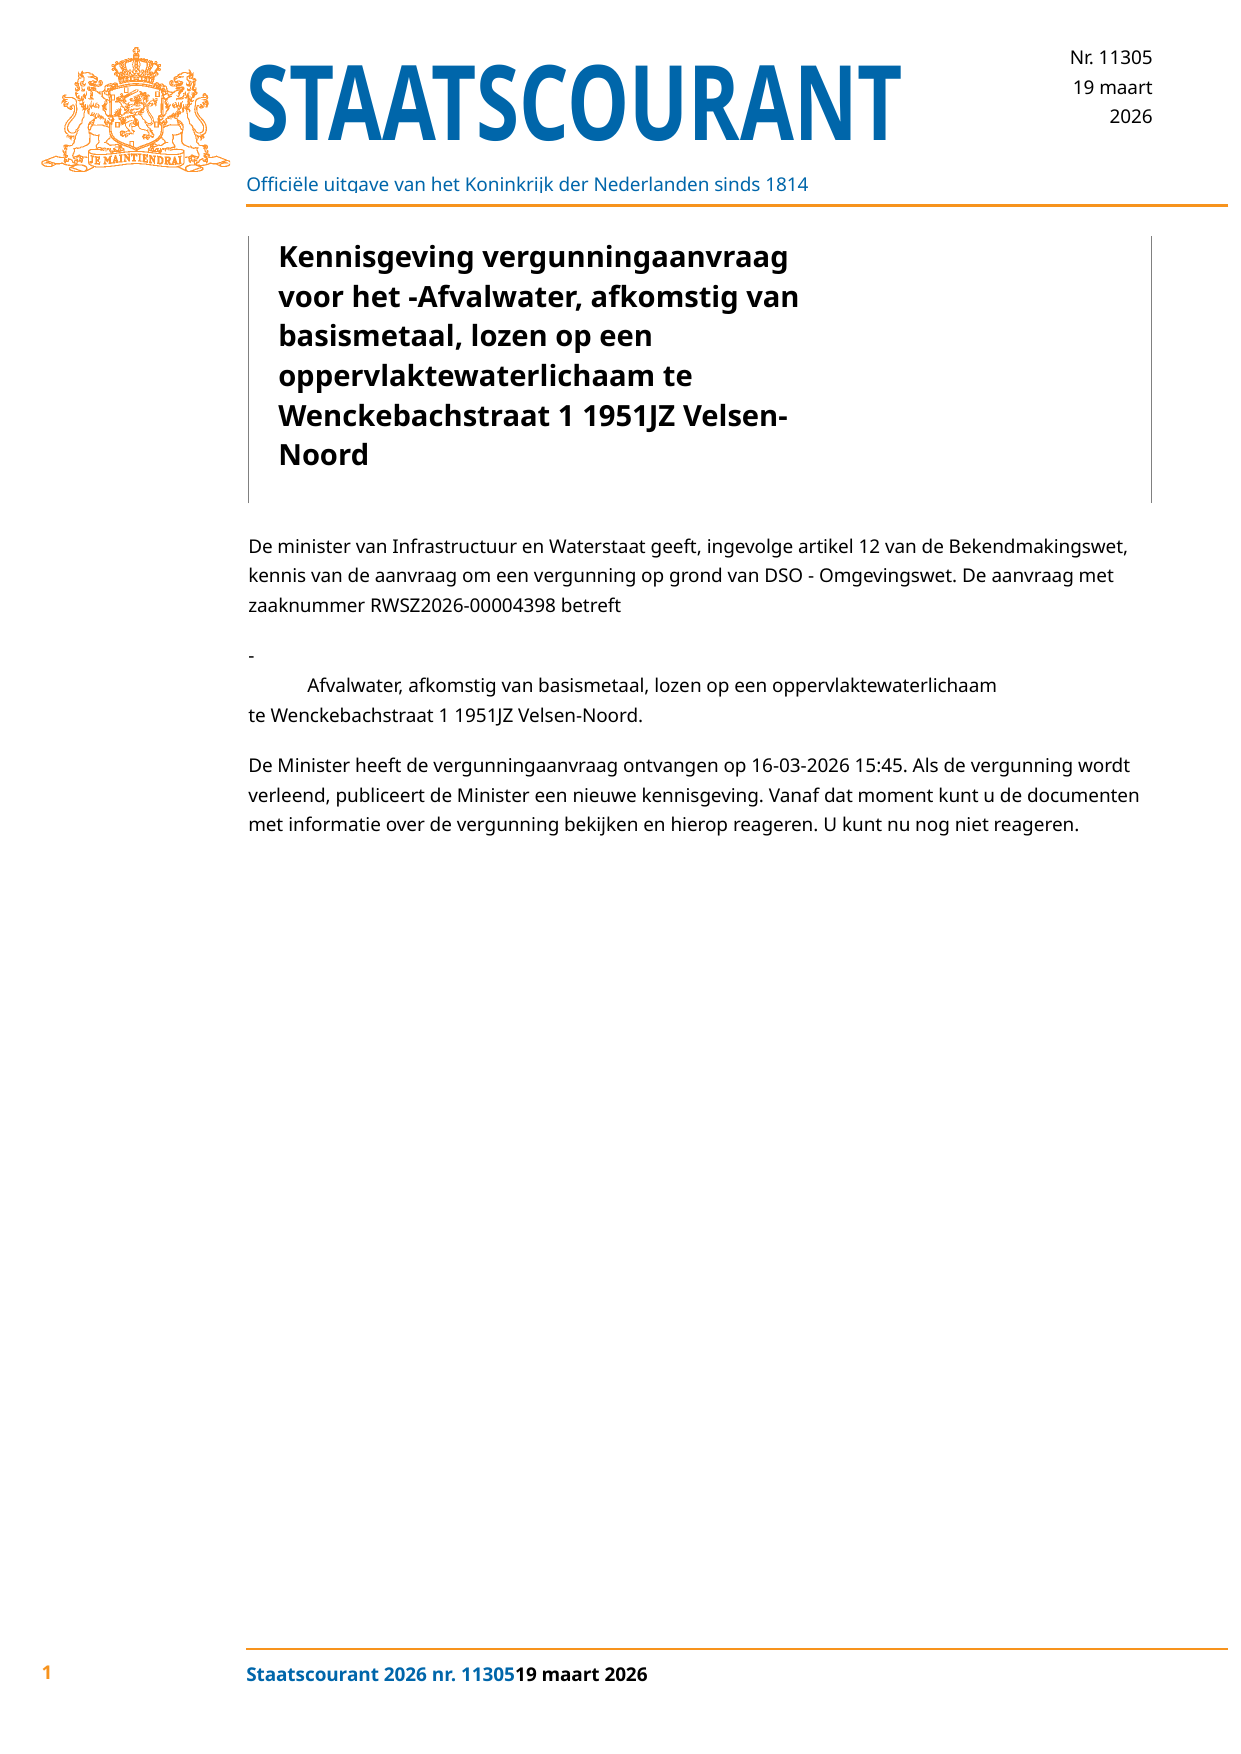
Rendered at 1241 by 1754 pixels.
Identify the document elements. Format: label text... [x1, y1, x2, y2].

table_header [850, 414, 1151, 503]
picture [912, 236, 1090, 414]
list Afvalwater, afkomstig van basismetaal, lozen op een oppervlaktewaterlichaam [248, 672, 1152, 698]
picture [41, 47, 231, 172]
text te Wenckebachstraat 1 1951JZ Velsen-Noord. [248, 702, 1152, 727]
table_header Kennisgeving vergunningaanvraag voor het -Afvalwater, afkomstig van basismetaal, lozen op een oppervlaktewaterlichaam te Wenckebachstraat 1 1951JZ Velsen-Noord [249, 236, 850, 503]
text De minister van Infrastructuur en Waterstaat geeft, ingevolge artikel 12 van de Bekendmakingswet, kennis van de aanvraag om een vergunning op grond van DSO - Omgevingswet. De aanvraag met zaaknummer RWSZ2026-00004398 betreft [248, 533, 1152, 618]
table_header [850, 236, 912, 413]
table_header [1090, 236, 1151, 413]
text De Minister heeft de vergunningaanvraag ontvangen op 16-03-2026 15:45. Als de vergunning wordt verleend, publiceert de Minister een nieuwe kennisgeving. Vanaf dat moment kunt u de documenten met informatie over de vergunning bekijken en hierop reageren. U kunt nu nog niet reageren. [248, 752, 1152, 837]
